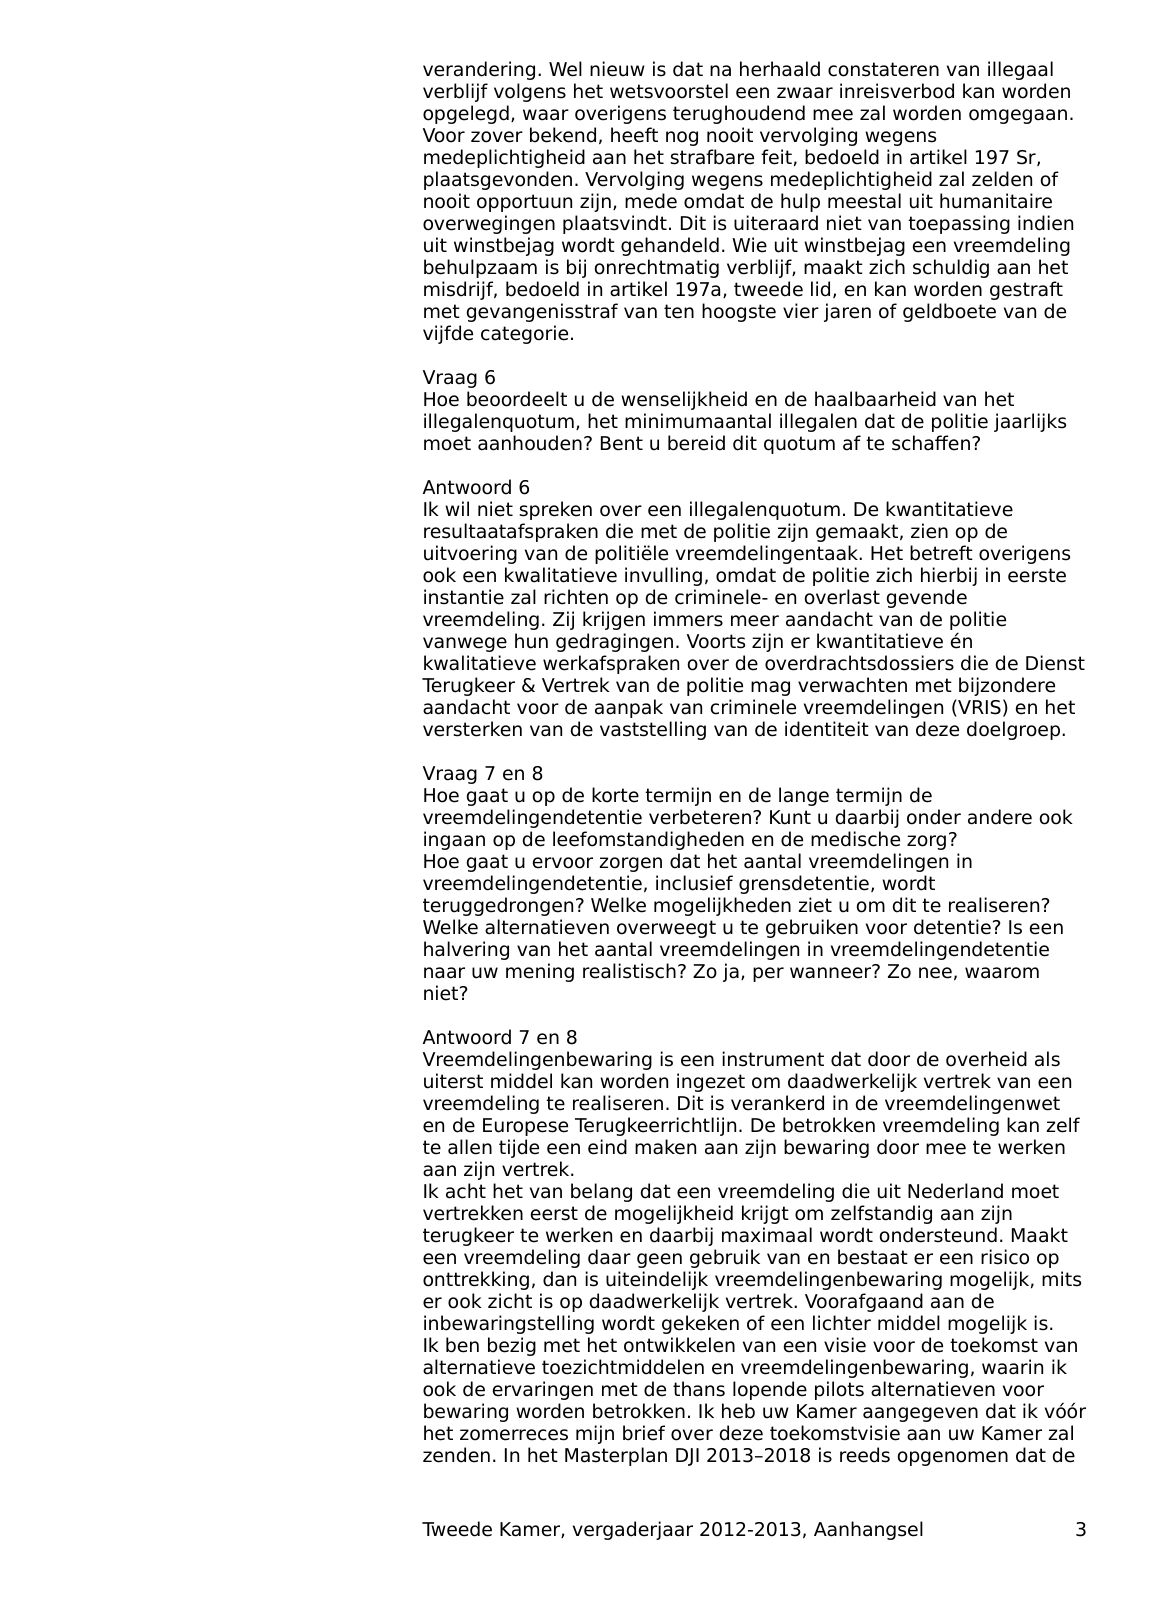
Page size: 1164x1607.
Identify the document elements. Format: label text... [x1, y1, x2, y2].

text Antwoord 6 [422, 477, 1087, 499]
text Hoe beoordeelt u de wenselijkheid en de haalbaarheid van het illegalenquotum, het minimumaantal illegalen dat de politie jaarlijks moet aanhouden? Bent u bereid dit quotum af te schaffen? [422, 389, 1087, 455]
text Vraag 6 [422, 367, 1087, 389]
text Vreemdelingenbewaring is een instrument dat door de overheid als uiterst middel kan worden ingezet om daadwerkelijk vertrek van een vreemdeling te realiseren. Dit is verankerd in de vreemdelingenwet en de Europese Terugkeerrichtlijn. De betrokken vreemdeling kan zelf te allen tijde een eind maken aan zijn bewaring door mee te werken aan zijn vertrek. [422, 1049, 1087, 1181]
text Ik acht het van belang dat een vreemdeling die uit Nederland moet vertrekken eerst de mogelijkheid krijgt om zelfstandig aan zijn terugkeer te werken en daarbij maximaal wordt ondersteund. Maakt een vreemdeling daar geen gebruik van en bestaat er een risico op onttrekking, dan is uiteindelijk vreemdelingenbewaring mogelijk, mits er ook zicht is op daadwerkelijk vertrek. Voorafgaand aan de inbewaringstelling wordt gekeken of een lichter middel mogelijk is. [422, 1181, 1087, 1335]
text Ik wil niet spreken over een illegalenquotum. De kwantitatieve resultaatafspraken die met de politie zijn gemaakt, zien op de uitvoering van de politiële vreemdelingentaak. Het betreft overigens ook een kwalitatieve invulling, omdat de politie zich hierbij in eerste instantie zal richten op de criminele- en overlast gevende vreemdeling. Zij krijgen immers meer aandacht van de politie vanwege hun gedragingen. Voorts zijn er kwantitatieve én kwalitatieve werkafspraken over de overdrachtsdossiers die de Dienst Terugkeer & Vertrek van de politie mag verwachten met bijzondere aandacht voor de aanpak van criminele vreemdelingen (VRIS) en het versterken van de vaststelling van de identiteit van deze doelgroep. [422, 499, 1087, 741]
text Ik ben bezig met het ontwikkelen van een visie voor de toekomst van alternatieve toezichtmiddelen en vreemdelingenbewaring, waarin ik ook de ervaringen met de thans lopende pilots alternatieven voor bewaring worden betrokken. Ik heb uw Kamer aangegeven dat ik vóór het zomerreces mijn brief over deze toekomstvisie aan uw Kamer zal zenden. In het Masterplan DJI 2013–2018 is reeds opgenomen dat de [422, 1335, 1087, 1467]
text Antwoord 7 en 8 [422, 1027, 1087, 1049]
text Hoe gaat u ervoor zorgen dat het aantal vreemdelingen in vreemdelingendetentie, inclusief grensdetentie, wordt teruggedrongen? Welke mogelijkheden ziet u om dit te realiseren? Welke alternatieven overweegt u te gebruiken voor detentie? Is een halvering van het aantal vreemdelingen in vreemdelingendetentie naar uw mening realistisch? Zo ja, per wanneer? Zo nee, waarom niet? [422, 851, 1087, 1005]
text Hoe gaat u op de korte termijn en de lange termijn de vreemdelingendetentie verbeteren? Kunt u daarbij onder andere ook ingaan op de leefomstandigheden en de medische zorg? [422, 785, 1087, 851]
text Vraag 7 en 8 [422, 763, 1087, 785]
text verandering. Wel nieuw is dat na herhaald constateren van illegaal verblijf volgens het wetsvoorstel een zwaar inreisverbod kan worden opgelegd, waar overigens terughoudend mee zal worden omgegaan. [422, 59, 1087, 125]
text Voor zover bekend, heeft nog nooit vervolging wegens medeplichtigheid aan het strafbare feit, bedoeld in artikel 197 Sr, plaatsgevonden. Vervolging wegens medeplichtigheid zal zelden of nooit opportuun zijn, mede omdat de hulp meestal uit humanitaire overwegingen plaatsvindt. Dit is uiteraard niet van toepassing indien uit winstbejag wordt gehandeld. Wie uit winstbejag een vreemdeling behulpzaam is bij onrechtmatig verblijf, maakt zich schuldig aan het misdrijf, bedoeld in artikel 197a, tweede lid, en kan worden gestraft met gevangenisstraf van ten hoogste vier jaren of geldboete van de vijfde categorie. [422, 125, 1087, 345]
